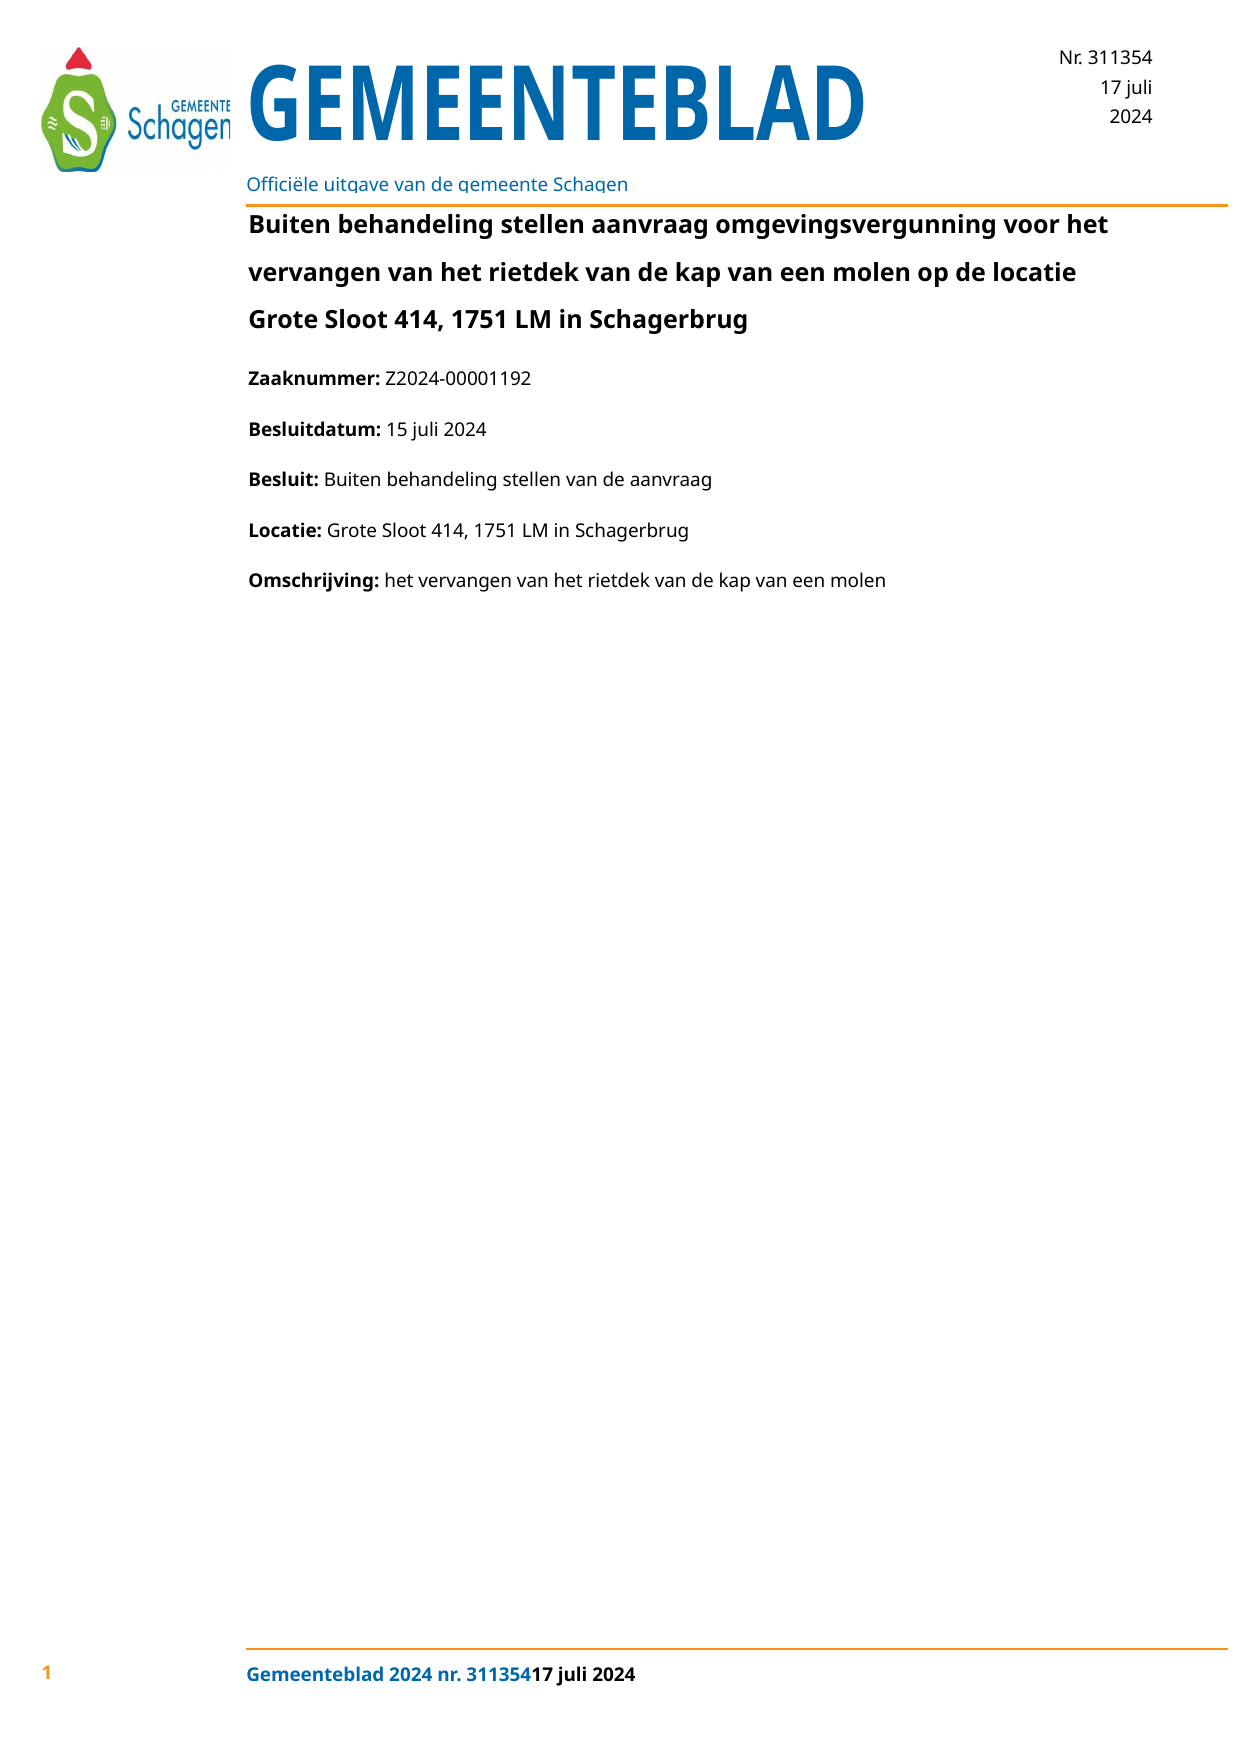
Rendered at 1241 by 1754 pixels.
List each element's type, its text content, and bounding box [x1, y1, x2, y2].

text Zaaknummer: Z2024-00001192 [248, 366, 1152, 391]
text Buiten behandeling stellen aanvraag omgevingsvergunning voor het vervangen van het rietdek van de kap van een molen op de locatie Grote Sloot 414, 1751 LM in Schagerbrug [248, 207, 1152, 336]
text Locatie: Grote Sloot 414, 1751 LM in Schagerbrug [248, 517, 1152, 542]
text Besluitdatum: 15 juli 2024 [248, 416, 1152, 442]
picture [41, 47, 231, 172]
text Besluit: Buiten behandeling stellen van de aanvraag [248, 466, 1152, 492]
text Omschrijving: het vervangen van het rietdek van de kap van een molen [248, 567, 1152, 593]
